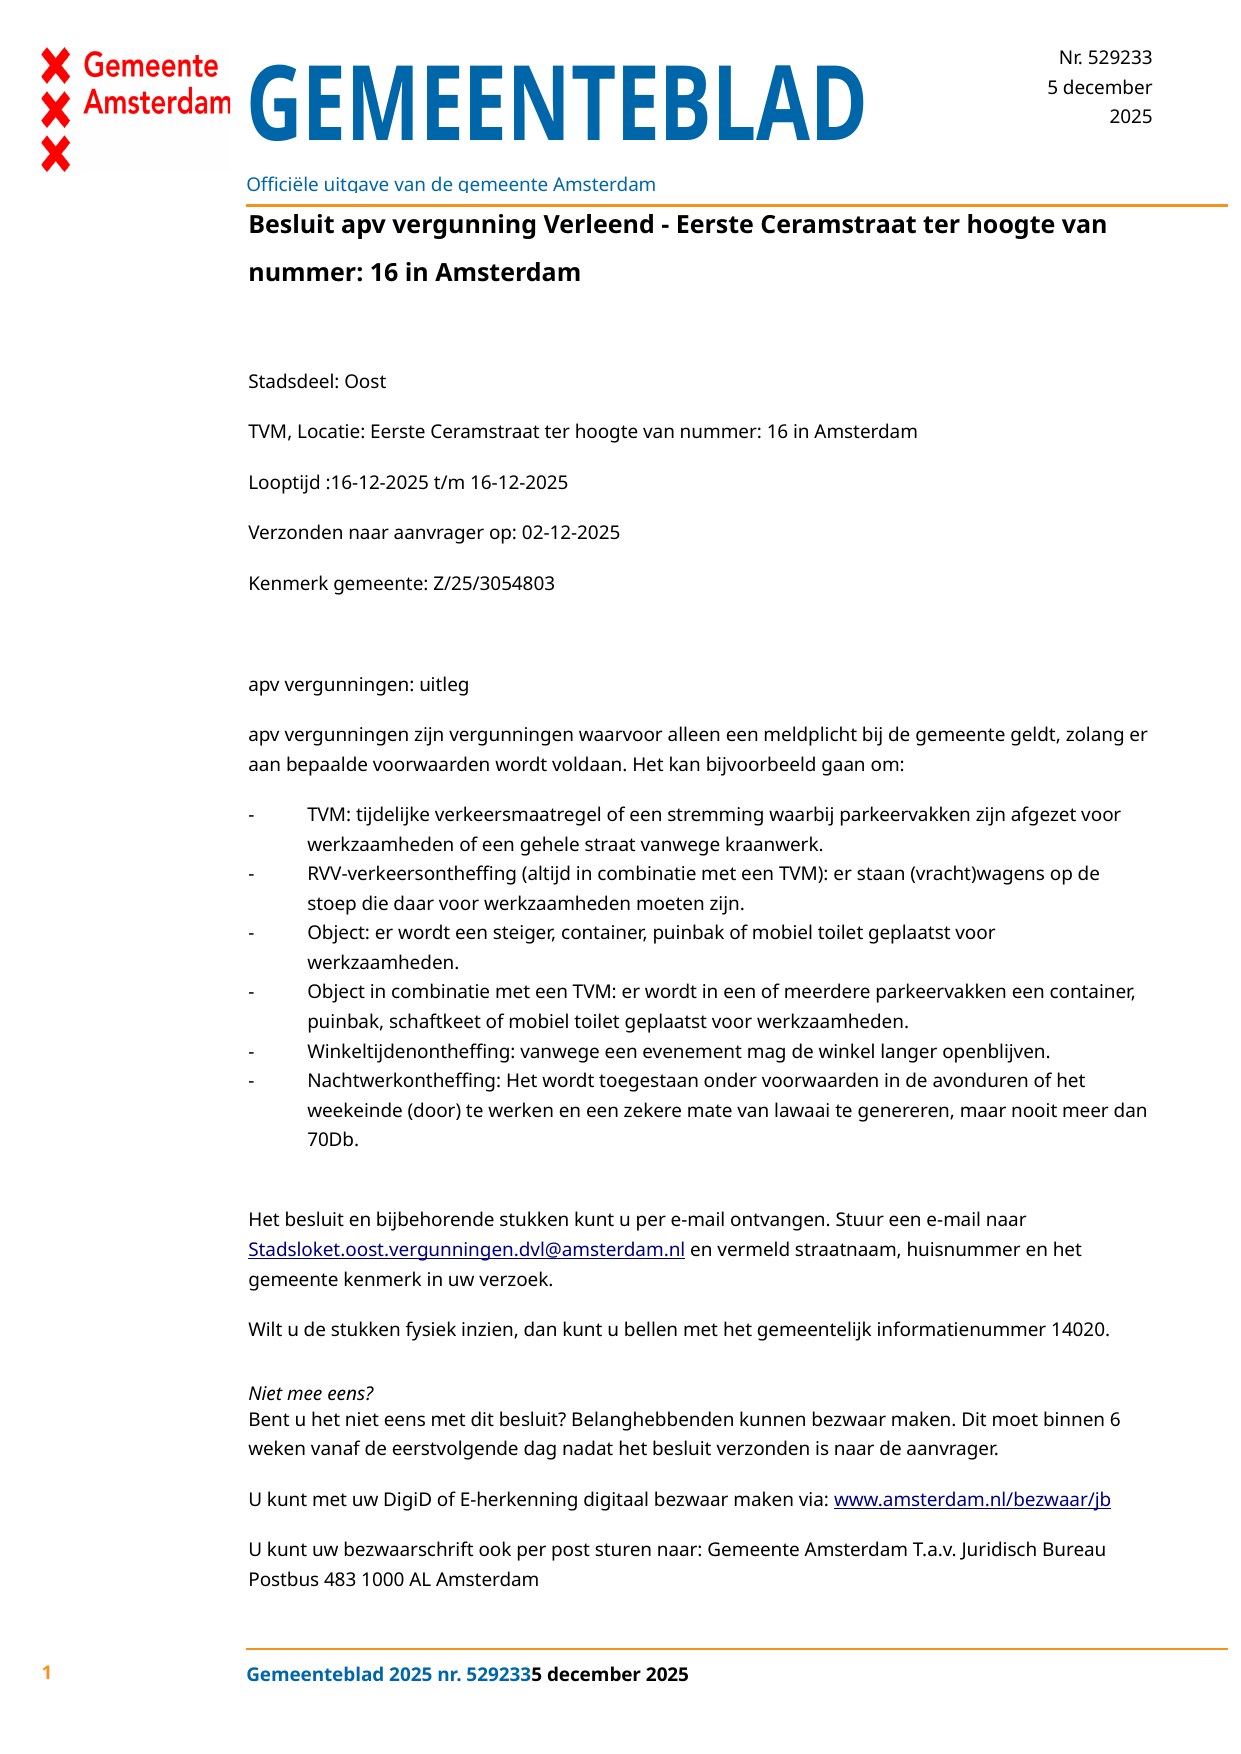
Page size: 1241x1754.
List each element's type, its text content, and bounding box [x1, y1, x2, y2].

text Kenmerk gemeente: Z/25/3054803 [248, 570, 1152, 596]
text Looptijd :16-12-2025 t/m 16-12-2025 [248, 469, 1152, 495]
text U kunt met uw DigiD of E-herkenning digitaal bezwaar maken via: www.amsterdam.nl/bezwaar/jb [248, 1486, 1152, 1512]
list Nachtwerkontheffing: Het wordt toegestaan onder voorwaarden in de avonduren of het weekeinde (door) te werken en een zekere mate van lawaai te genereren, maar nooit meer dan 70Db. [248, 1067, 1152, 1152]
text Niet mee eens? [248, 1380, 1152, 1406]
list Object in combinatie met een TVM: er wordt in een of meerdere parkeervakken een container, puinbak, schaftkeet of mobiel toilet geplaatst voor werkzaamheden. [248, 979, 1152, 1034]
text U kunt uw bezwaarschrift ook per post sturen naar: Gemeente Amsterdam T.a.v. Juridisch Bureau Postbus 483 1000 AL Amsterdam [248, 1536, 1152, 1592]
text Het besluit en bijbehorende stukken kunt u per e-mail ontvangen. Stuur een e-mail naar Stadsloket.oost.vergunningen.dvl@amsterdam.nl en vermeld straatnaam, huisnummer en het gemeente kenmerk in uw verzoek. [248, 1207, 1152, 1292]
picture [41, 47, 231, 172]
text TVM, Locatie: Eerste Ceramstraat ter hoogte van nummer: 16 in Amsterdam [248, 419, 1152, 444]
list TVM: tijdelijke verkeersmaatregel of een stremming waarbij parkeervakken zijn afgezet voor werkzaamheden of een gehele straat vanwege kraanwerk. [248, 801, 1152, 857]
list RVV-verkeersontheffing (altijd in combinatie met een TVM): er staan (vracht)wagens op de stoep die daar voor werkzaamheden moeten zijn. [248, 860, 1152, 916]
list Object: er wordt een steiger, container, puinbak of mobiel toilet geplaatst voor werkzaamheden. [248, 919, 1152, 975]
text Bent u het niet eens met dit besluit? Belanghebbenden kunnen bezwaar maken. Dit moet binnen 6 weken vanaf de eerstvolgende dag nadat het besluit verzonden is naar de aanvrager. [248, 1406, 1152, 1461]
text Stadsdeel: Oost [248, 368, 1152, 394]
text Besluit apv vergunning Verleend - Eerste Ceramstraat ter hoogte van nummer: 16 in Amsterdam [248, 207, 1152, 288]
text Wilt u de stukken fysiek inzien, dan kunt u bellen met het gemeentelijk informatienummer 14020. [248, 1316, 1152, 1342]
text apv vergunningen zijn vergunningen waarvoor alleen een meldplicht bij de gemeente geldt, zolang er aan bepaalde voorwaarden wordt voldaan. Het kan bijvoorbeeld gaan om: [248, 721, 1152, 777]
text apv vergunningen: uitleg [248, 671, 1152, 697]
list Winkeltijdenontheffing: vanwege een evenement mag de winkel langer openblijven. [248, 1038, 1152, 1064]
text Verzonden naar aanvrager op: 02-12-2025 [248, 519, 1152, 545]
